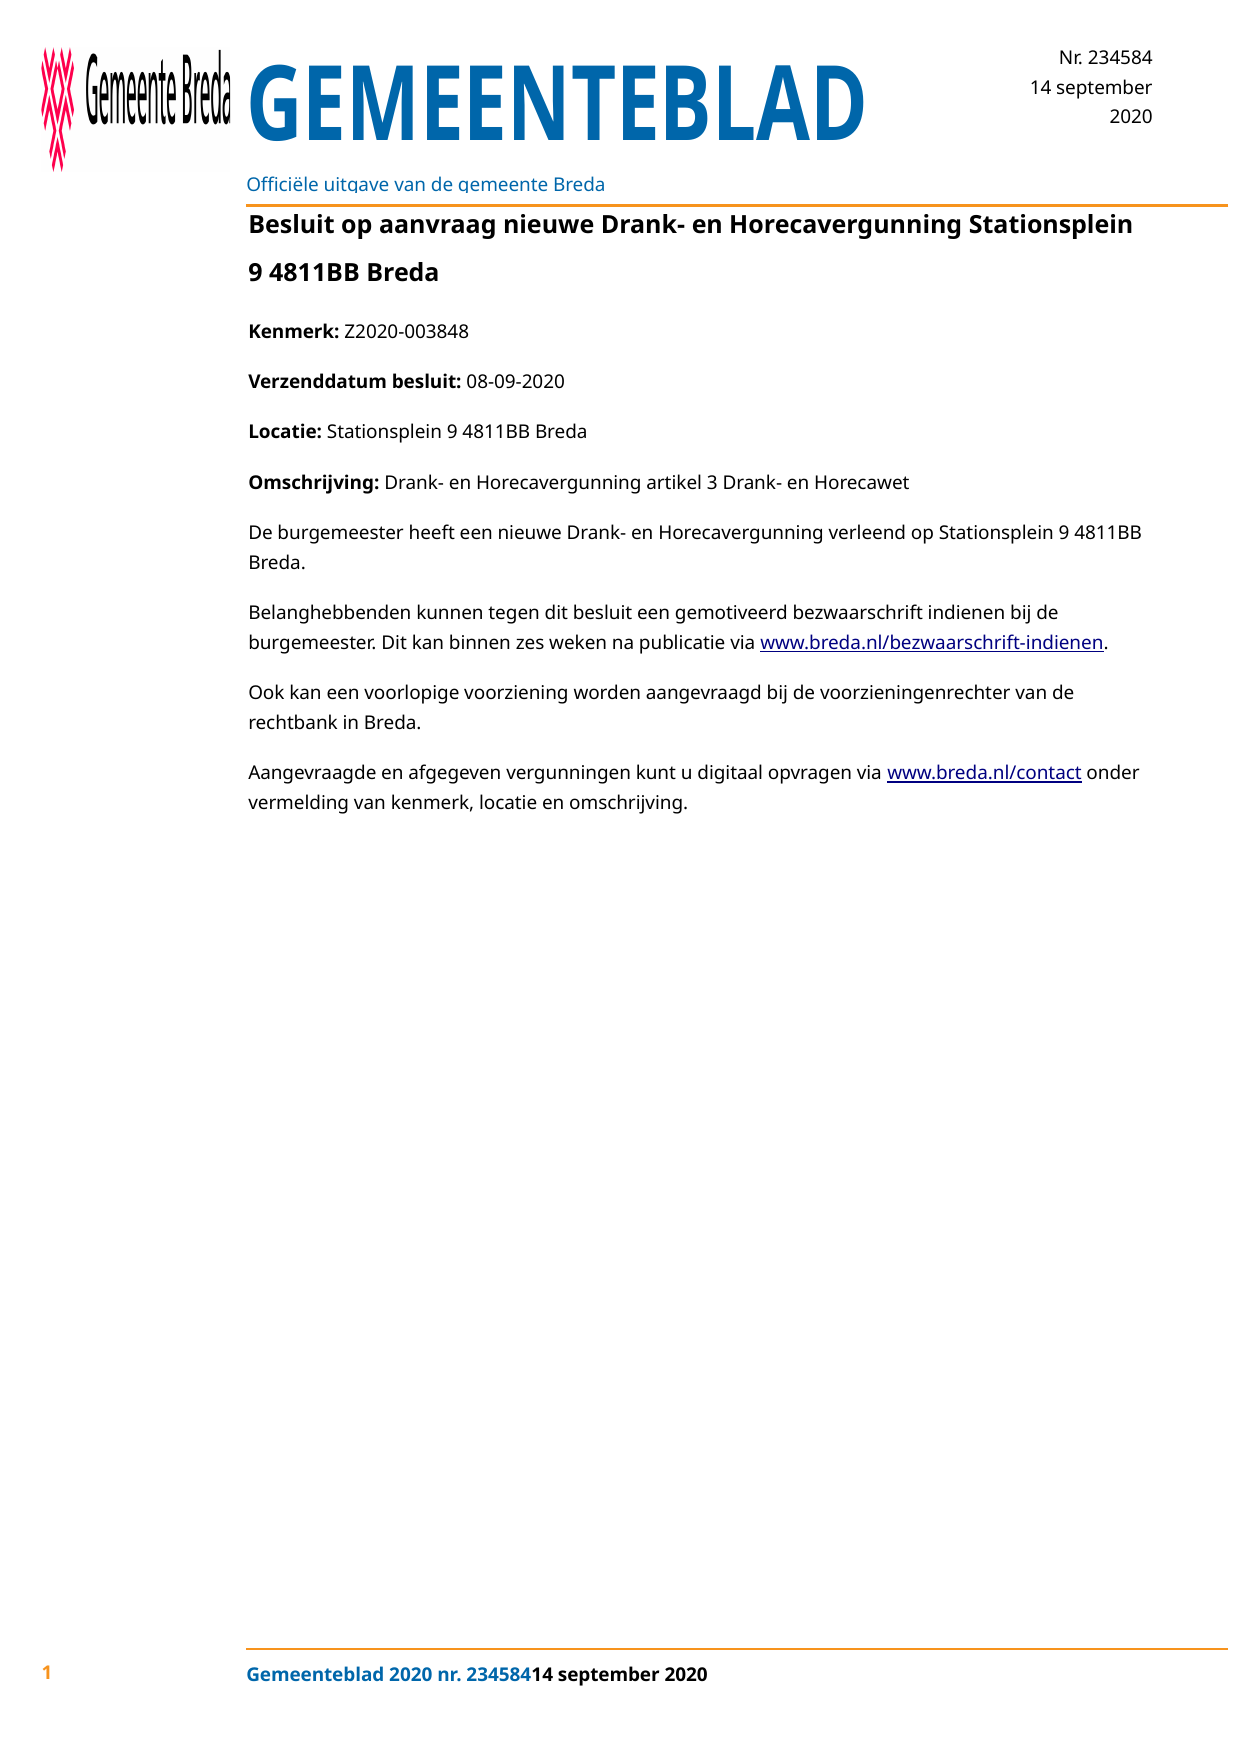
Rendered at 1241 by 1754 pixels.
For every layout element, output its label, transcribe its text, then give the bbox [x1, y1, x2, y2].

text Omschrijving: Drank- en Horecavergunning artikel 3 Drank- en Horecawet [248, 469, 1152, 495]
text Locatie: Stationsplein 9 4811BB Breda [248, 419, 1152, 444]
text Kenmerk: Z2020-003848 [248, 318, 1152, 344]
text Ook kan een voorlopige voorziening worden aangevraagd bij de voorzieningenrechter van de rechtbank in Breda. [248, 679, 1152, 735]
text Verzenddatum besluit: 08-09-2020 [248, 368, 1152, 394]
picture [41, 47, 231, 172]
text Belanghebbenden kunnen tegen dit besluit een gemotiveerd bezwaarschrift indienen bij de burgemeester. Dit kan binnen zes weken na publicatie via www.breda.nl/bezwaarschrift-indienen. [248, 599, 1152, 655]
text Aangevraagde en afgegeven vergunningen kunt u digitaal opvragen via www.breda.nl/contact onder vermelding van kenmerk, locatie en omschrijving. [248, 759, 1152, 815]
text Besluit op aanvraag nieuwe Drank- en Horecavergunning Stationsplein 9 4811BB Breda [248, 207, 1152, 288]
text De burgemeester heeft een nieuwe Drank- en Horecavergunning verleend op Stationsplein 9 4811BB Breda. [248, 519, 1152, 575]
